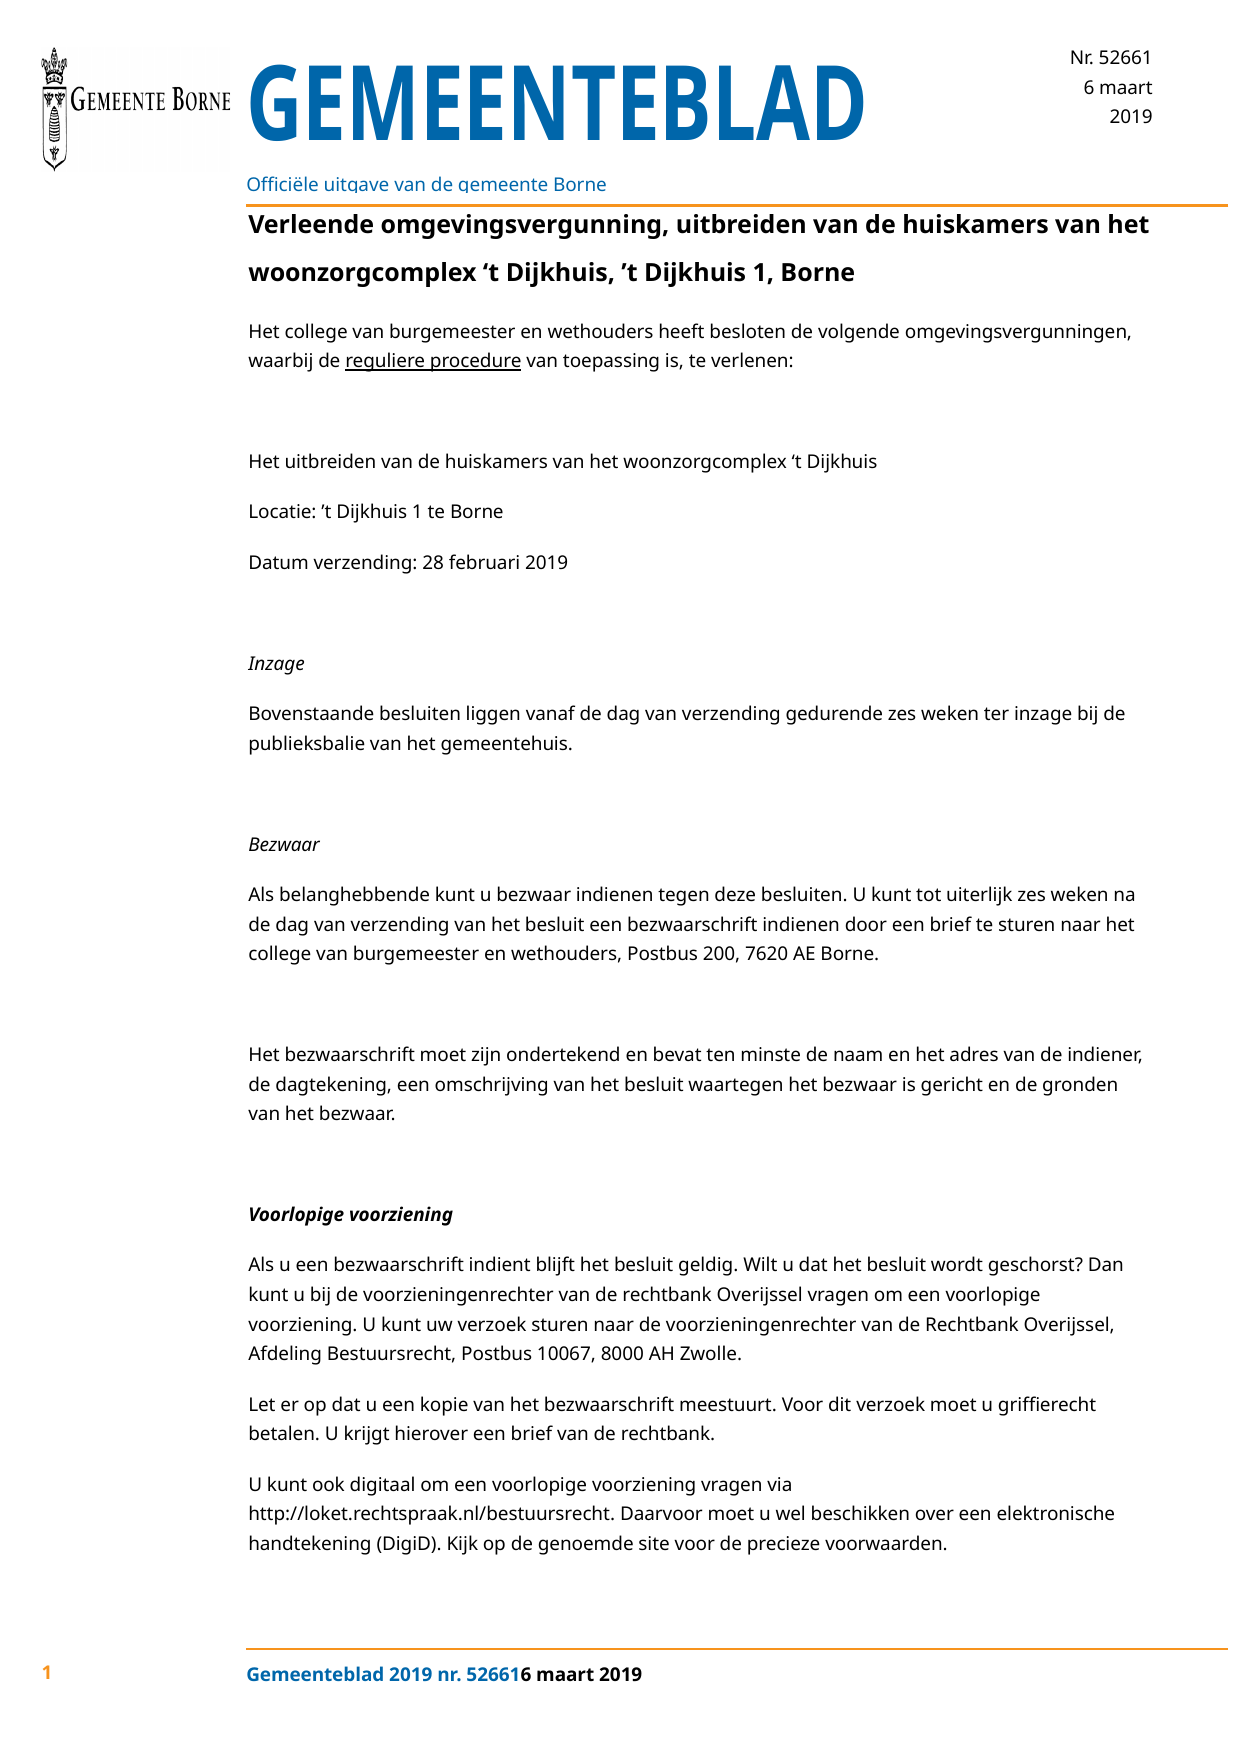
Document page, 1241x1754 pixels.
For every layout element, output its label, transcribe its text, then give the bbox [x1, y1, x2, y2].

text Inzage [248, 650, 1152, 676]
text Let er op dat u een kopie van het bezwaarschrift meestuurt. Voor dit verzoek moet u griffierecht betalen. U krijgt hierover een brief van de rechtbank. [248, 1391, 1152, 1446]
picture [41, 47, 231, 172]
text Verleende omgevingsvergunning, uitbreiden van de huiskamers van het woonzorgcomplex ‘t Dijkhuis, ’t Dijkhuis 1, Borne [248, 207, 1152, 288]
text Voorlopige voorziening [248, 1201, 1152, 1227]
text U kunt ook digitaal om een voorlopige voorziening vragen via http://loket.rechtspraak.nl/bestuursrecht. Daarvoor moet u wel beschikken over een elektronische handtekening (DigiD). Kijk op de genoemde site voor de precieze voorwaarden. [248, 1471, 1152, 1556]
text Bovenstaande besluiten liggen vanaf de dag van verzending gedurende zes weken ter inzage bij de publieksbalie van het gemeentehuis. [248, 700, 1152, 756]
text Bezwaar [248, 831, 1152, 857]
text Het college van burgemeester en wethouders heeft besloten de volgende omgevingsvergunningen, waarbij de reguliere procedure van toepassing is, te verlenen: [248, 318, 1152, 373]
text Als belanghebbende kunt u bezwaar indienen tegen deze besluiten. U kunt tot uiterlijk zes weken na de dag van verzending van het besluit een bezwaarschrift indienen door een brief te sturen naar het college van burgemeester en wethouders, Postbus 200, 7620 AE Borne. [248, 881, 1152, 966]
text Locatie: ’t Dijkhuis 1 te Borne [248, 499, 1152, 524]
text Het bezwaarschrift moet zijn ondertekend en bevat ten minste de naam en het adres van de indiener, de dagtekening, een omschrijving van het besluit waartegen het bezwaar is gericht en de gronden van het bezwaar. [248, 1041, 1152, 1126]
text Het uitbreiden van de huiskamers van het woonzorgcomplex ‘t Dijkhuis [248, 448, 1152, 474]
text Als u een bezwaarschrift indient blijft het besluit geldig. Wilt u dat het besluit wordt geschorst? Dan kunt u bij de voorzieningenrechter van de rechtbank Overijssel vragen om een voorlopige voorziening. U kunt uw verzoek sturen naar de voorzieningenrechter van de Rechtbank Overijssel, Afdeling Bestuursrecht, Postbus 10067, 8000 AH Zwolle. [248, 1252, 1152, 1366]
text Datum verzending: 28 februari 2019 [248, 549, 1152, 575]
